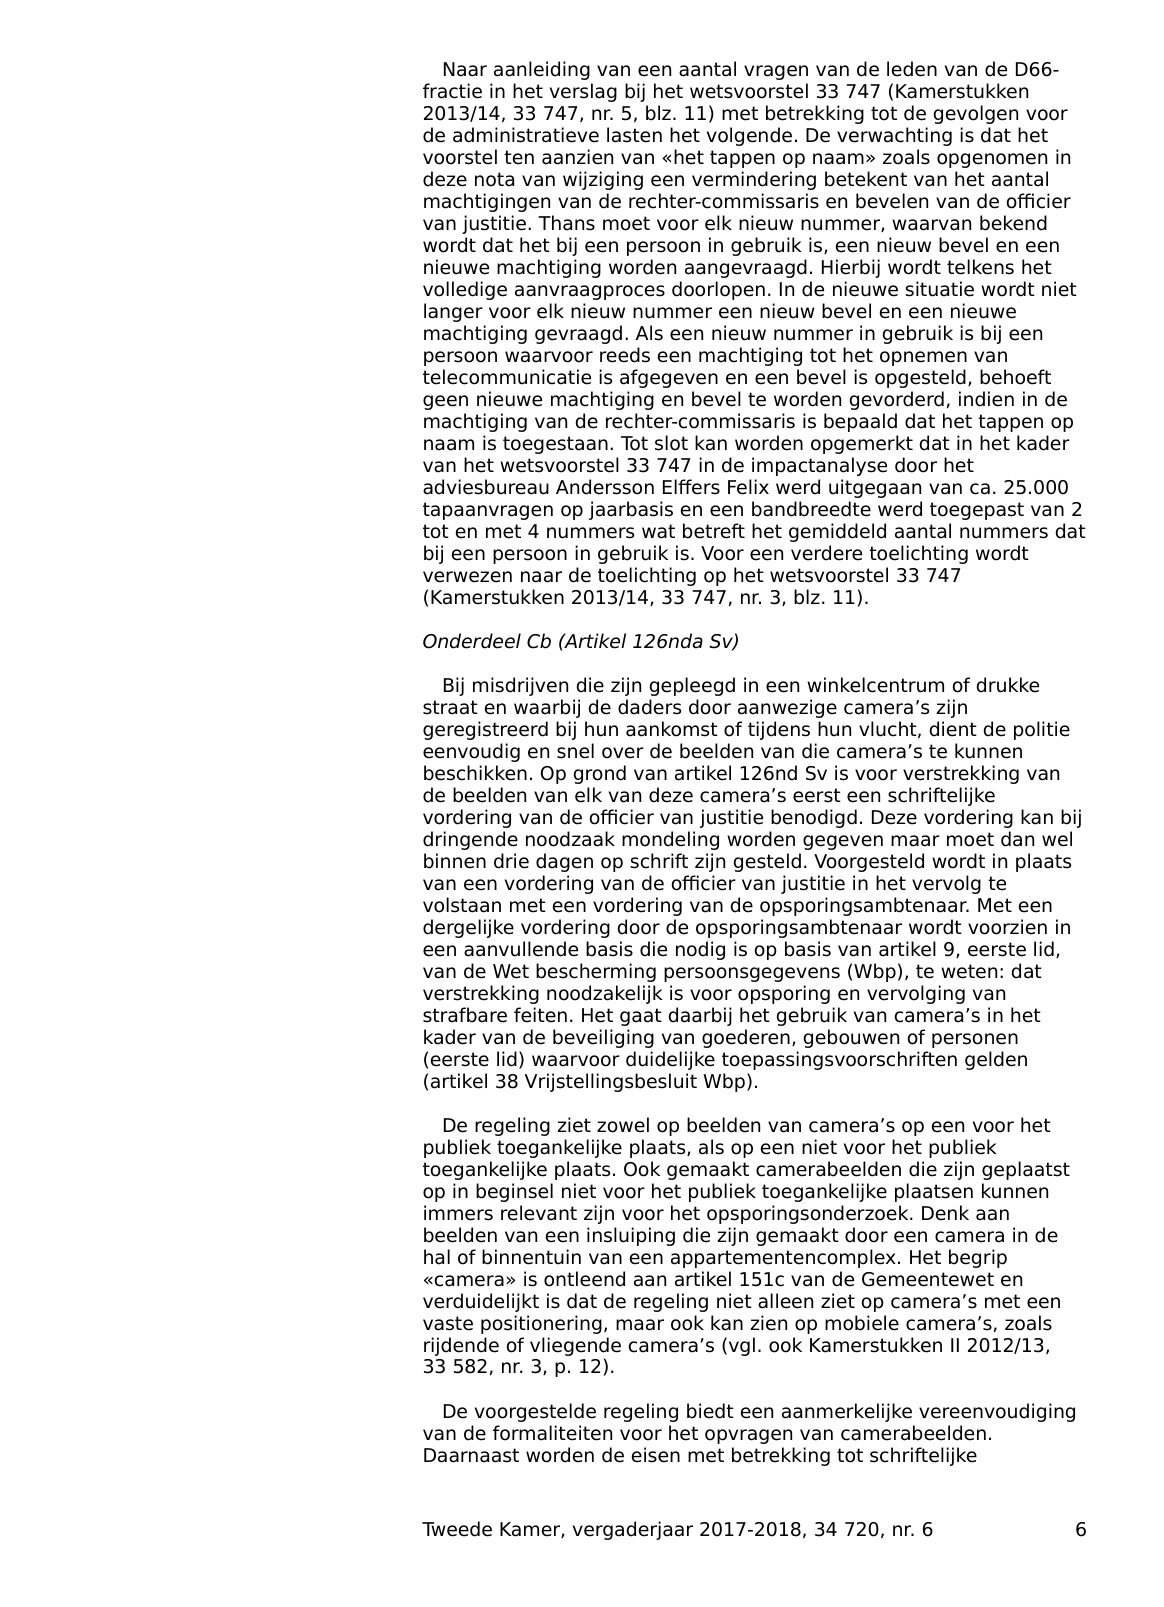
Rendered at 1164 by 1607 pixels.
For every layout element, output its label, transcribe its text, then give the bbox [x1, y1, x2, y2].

text De voorgestelde regeling biedt een aanmerkelijke vereenvoudiging van de formaliteiten voor het opvragen van camerabeelden. Daarnaast worden de eisen met betrekking tot schriftelijke [422, 1401, 1087, 1467]
text De regeling ziet zowel op beelden van camera’s op een voor het publiek toegankelijke plaats, als op een niet voor het publiek toegankelijke plaats. Ook gemaakt camerabeelden die zijn geplaatst op in beginsel niet voor het publiek toegankelijke plaatsen kunnen immers relevant zijn voor het opsporingsonderzoek. Denk aan beelden van een insluiping die zijn gemaakt door een camera in de hal of binnentuin van een appartementencomplex. Het begrip «camera» is ontleend aan artikel 151c van de Gemeentewet en verduidelijkt is dat de regeling niet alleen ziet op camera’s met een vaste positionering, maar ook kan zien op mobiele camera’s, zoals rijdende of vliegende camera’s (vgl. ook Kamerstukken II 2012/13, 33 582, nr. 3, p. 12). [422, 1115, 1087, 1378]
text Bij misdrijven die zijn gepleegd in een winkelcentrum of drukke straat en waarbij de daders door aanwezige camera’s zijn geregistreerd bij hun aankomst of tijdens hun vlucht, dient de politie eenvoudig en snel over de beelden van die camera’s te kunnen beschikken. Op grond van artikel 126nd Sv is voor verstrekking van de beelden van elk van deze camera’s eerst een schriftelijke vordering van de officier van justitie benodigd. Deze vordering kan bij dringende noodzaak mondeling worden gegeven maar moet dan wel binnen drie dagen op schrift zijn gesteld. Voorgesteld wordt in plaats van een vordering van de officier van justitie in het vervolg te volstaan met een vordering van de opsporingsambtenaar. Met een dergelijke vordering door de opsporingsambtenaar wordt voorzien in een aanvullende basis die nodig is op basis van artikel 9, eerste lid, van de Wet bescherming persoonsgegevens (Wbp), te weten: dat verstrekking noodzakelijk is voor opsporing en vervolging van strafbare feiten. Het gaat daarbij het gebruik van camera’s in het kader van de beveiliging van goederen, gebouwen of personen (eerste lid) waarvoor duidelijke toepassingsvoorschriften gelden (artikel 38 Vrijstellingsbesluit Wbp). [422, 675, 1087, 1092]
subtitle Onderdeel Cb (Artikel 126nda Sv) [422, 631, 1087, 653]
text Naar aanleiding van een aantal vragen van de leden van de D66-fractie in het verslag bij het wetsvoorstel 33 747 (Kamerstukken 2013/14, 33 747, nr. 5, blz. 11) met betrekking tot de gevolgen voor de administratieve lasten het volgende. De verwachting is dat het voorstel ten aanzien van «het tappen op naam» zoals opgenomen in deze nota van wijziging een vermindering betekent van het aantal machtigingen van de rechter-commissaris en bevelen van de officier van justitie. Thans moet voor elk nieuw nummer, waarvan bekend wordt dat het bij een persoon in gebruik is, een nieuw bevel en een nieuwe machtiging worden aangevraagd. Hierbij wordt telkens het volledige aanvraagproces doorlopen. In de nieuwe situatie wordt niet langer voor elk nieuw nummer een nieuw bevel en een nieuwe machtiging gevraagd. Als een nieuw nummer in gebruik is bij een persoon waarvoor reeds een machtiging tot het opnemen van telecommunicatie is afgegeven en een bevel is opgesteld, behoeft geen nieuwe machtiging en bevel te worden gevorderd, indien in de machtiging van de rechter-commissaris is bepaald dat het tappen op naam is toegestaan. Tot slot kan worden opgemerkt dat in het kader van het wetsvoorstel 33 747 in de impactanalyse door het adviesbureau Andersson Elffers Felix werd uitgegaan van ca. 25.000 tapaanvragen op jaarbasis en een bandbreedte werd toegepast van 2 tot en met 4 nummers wat betreft het gemiddeld aantal nummers dat bij een persoon in gebruik is. Voor een verdere toelichting wordt verwezen naar de toelichting op het wetsvoorstel 33 747 (Kamerstukken 2013/14, 33 747, nr. 3, blz. 11). [422, 59, 1087, 608]
